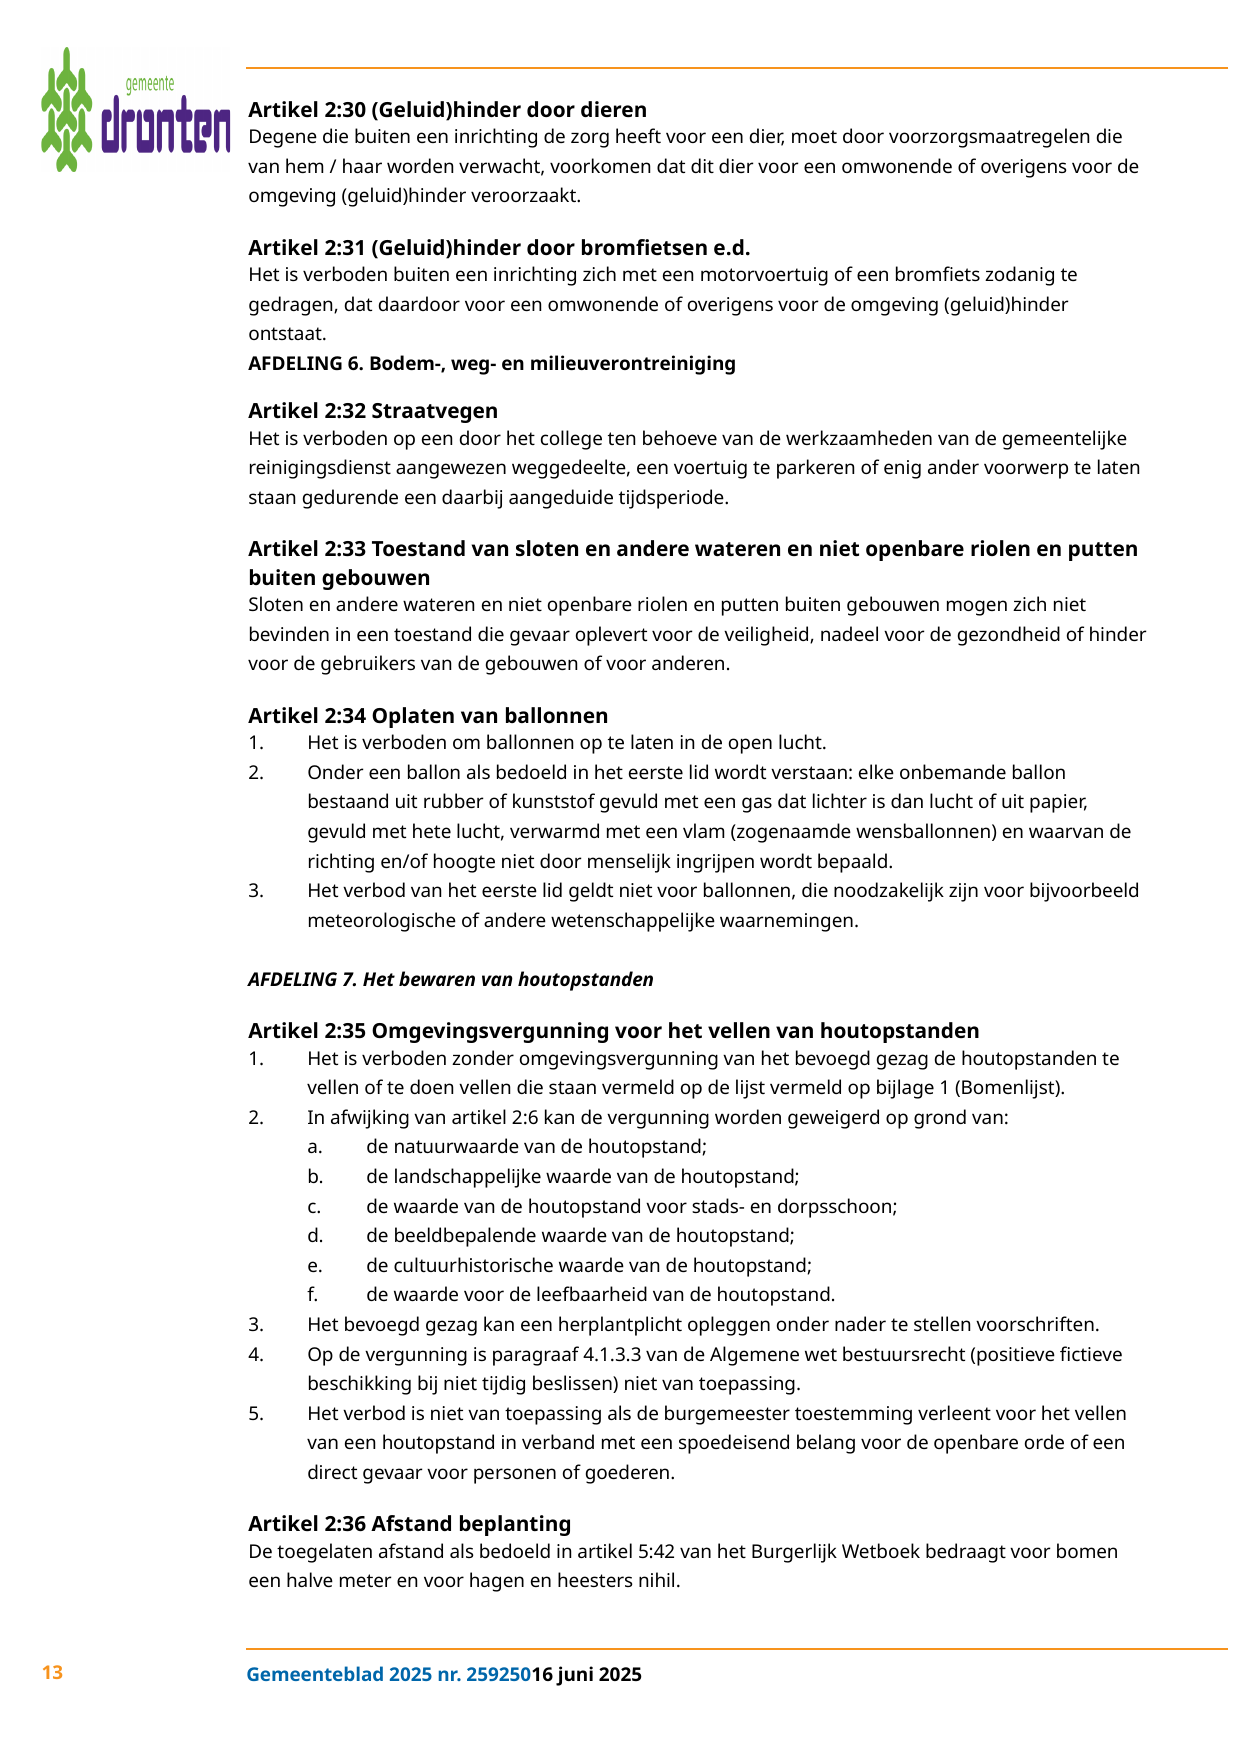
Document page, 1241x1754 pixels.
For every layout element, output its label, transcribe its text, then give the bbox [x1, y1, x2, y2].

text Artikel 2:36 Afstand beplanting [248, 1509, 1152, 1538]
text Het is verboden buiten een inrichting zich met een motorvoertuig of een bromfiets zodanig te gedragen, dat daardoor voor een omwonende of overigens voor de omgeving (geluid)hinder ontstaat. [248, 261, 1152, 346]
text AFDELING 7. Het bewaren van houtopstanden [248, 966, 1152, 992]
list Het verbod is niet van toepassing als de burgemeester toestemming verleent voor het vellen van een houtopstand in verband met een spoedeisend belang voor de openbare orde of een direct gevaar voor personen of goederen. [248, 1400, 1152, 1485]
list In afwijking van artikel 2:6 kan de vergunning worden geweigerd op grond van: [248, 1104, 1152, 1130]
text AFDELING 6. Bodem-, weg- en milieuverontreiniging [248, 350, 1152, 376]
text De toegelaten afstand als bedoeld in artikel 5:42 van het Burgerlijk Wetboek bedraagt voor bomen een halve meter en voor hagen en heesters nihil. [248, 1538, 1152, 1593]
list de natuurwaarde van de houtopstand; [307, 1134, 1152, 1159]
text Artikel 2:31 (Geluid)hinder door bromfietsen e.d. [248, 233, 1152, 261]
list Het verbod van het eerste lid geldt niet voor ballonnen, die noodzakelijk zijn voor bijvoorbeeld meteorologische of andere wetenschappelijke waarnemingen. [248, 877, 1152, 933]
list de waarde voor de leefbaarheid van de houtopstand. [307, 1282, 1152, 1307]
list Het bevoegd gezag kan een herplantplicht opleggen onder nader te stellen voorschriften. [248, 1311, 1152, 1337]
list Het is verboden zonder omgevingsvergunning van het bevoegd gezag de houtopstanden te vellen of te doen vellen die staan vermeld op de lijst vermeld op bijlage 1 (Bomenlijst). [248, 1045, 1152, 1100]
text Artikel 2:30 (Geluid)hinder door dieren [248, 95, 1152, 123]
text Artikel 2:33 Toestand van sloten en andere wateren en niet openbare riolen en putten buiten gebouwen [248, 534, 1152, 591]
list Onder een ballon als bedoeld in het eerste lid wordt verstaan: elke onbemande ballon bestaand uit rubber of kunststof gevuld met een gas dat lichter is dan lucht of uit papier, gevuld met hete lucht, verwarmd met een vlam (zogenaamde wensballonnen) en waarvan de richting en/of hoogte niet door menselijk ingrijpen wordt bepaald. [248, 759, 1152, 873]
list Op de vergunning is paragraaf 4.1.3.3 van de Algemene wet bestuursrecht (positieve fictieve beschikking bij niet tijdig beslissen) niet van toepassing. [248, 1341, 1152, 1396]
list de landschappelijke waarde van de houtopstand; [307, 1163, 1152, 1189]
text Degene die buiten een inrichting de zorg heeft voor een dier, moet door voorzorgsmaatregelen die van hem / haar worden verwacht, voorkomen dat dit dier voor een omwonende of overigens voor de omgeving (geluid)hinder veroorzaakt. [248, 123, 1152, 208]
text Artikel 2:35 Omgevingsvergunning voor het vellen van houtopstanden [248, 1017, 1152, 1045]
text Het is verboden op een door het college ten behoeve van de werkzaamheden van de gemeentelijke reinigingsdienst aangewezen weggedeelte, een voertuig te parkeren of enig ander voorwerp te laten staan gedurende een daarbij aangeduide tijdsperiode. [248, 425, 1152, 510]
list de beeldbepalende waarde van de houtopstand; [307, 1222, 1152, 1248]
text Artikel 2:32 Straatvegen [248, 397, 1152, 425]
text Sloten en andere wateren en niet openbare riolen en putten buiten gebouwen mogen zich niet bevinden in een toestand die gevaar oplevert voor de veiligheid, nadeel voor de gezondheid of hinder voor de gebruikers van de gebouwen of voor anderen. [248, 591, 1152, 676]
list Het is verboden om ballonnen op te laten in de open lucht. [248, 729, 1152, 755]
text Artikel 2:34 Oplaten van ballonnen [248, 701, 1152, 729]
picture [41, 47, 231, 172]
list de waarde van de houtopstand voor stads- en dorpsschoon; [307, 1193, 1152, 1219]
list de cultuurhistorische waarde van de houtopstand; [307, 1252, 1152, 1278]
